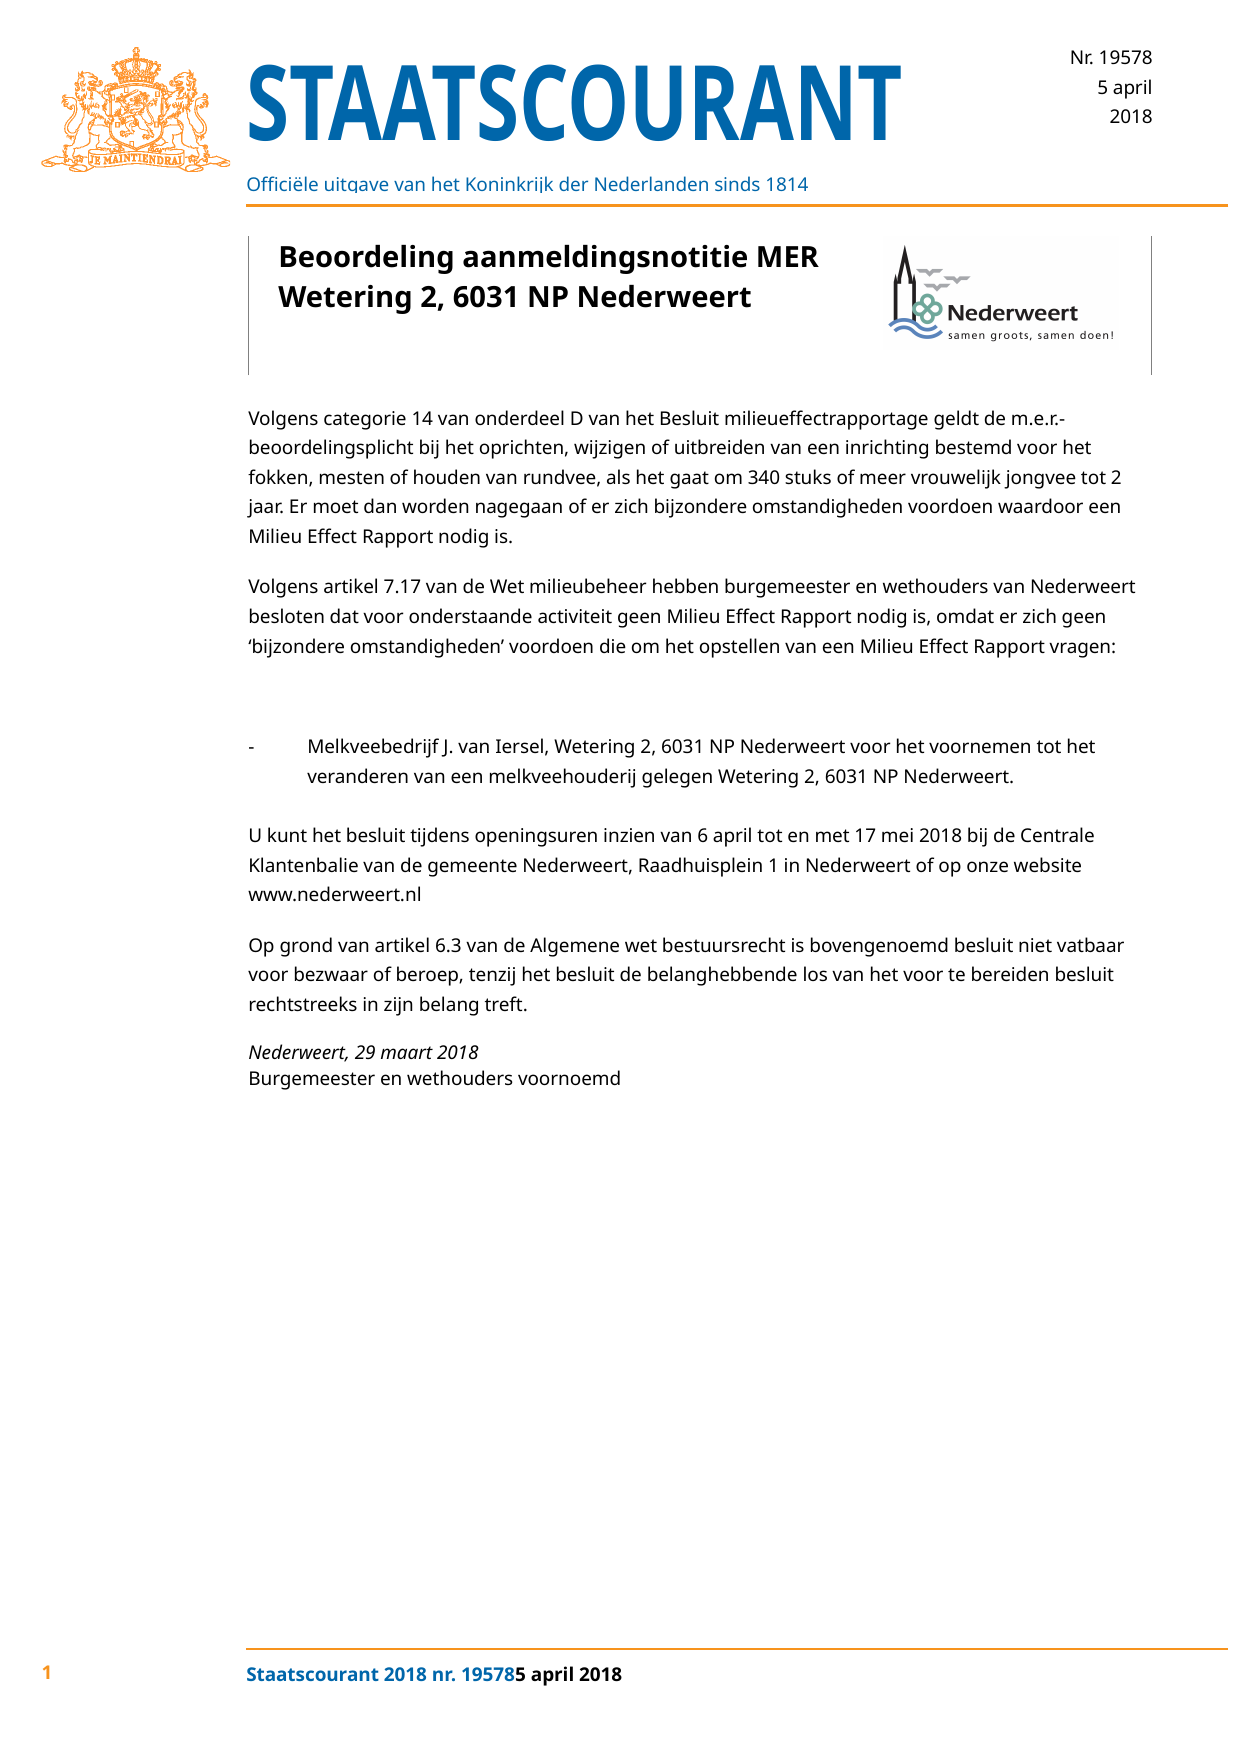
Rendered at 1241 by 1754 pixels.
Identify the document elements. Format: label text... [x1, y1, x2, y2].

text Op grond van artikel 6.3 van de Algemene wet bestuursrecht is bovengenoemd besluit niet vatbaar voor bezwaar of beroep, tenzij het besluit de belanghebbende los van het voor te bereiden besluit rechtstreeks in zijn belang treft. [248, 932, 1152, 1017]
picture [882, 236, 1119, 350]
list Melkveebedrijf J. van Iersel, Wetering 2, 6031 NP Nederweert voor het voornemen tot het veranderen van een melkveehouderij gelegen Wetering 2, 6031 NP Nederweert. [248, 734, 1152, 789]
text Volgens artikel 7.17 van de Wet milieubeheer hebben burgemeester en wethouders van Nederweert besloten dat voor onderstaande activiteit geen Milieu Effect Rapport nodig is, omdat er zich geen ‘bijzondere omstandigheden’ voordoen die om het opstellen van een Milieu Effect Rapport vragen: [248, 574, 1152, 658]
picture [41, 47, 231, 172]
text Volgens categorie 14 van onderdeel D van het Besluit milieueffectrapportage geldt de m.e.r.-beoordelingsplicht bij het oprichten, wijzigen of uitbreiden van een inrichting bestemd voor het fokken, mesten of houden van rundvee, als het gaat om 340 stuks of meer vrouwelijk jongvee tot 2 jaar. Er moet dan worden nagegaan of er zich bijzondere omstandigheden voordoen waardoor een Milieu Effect Rapport nodig is. [248, 405, 1152, 549]
table_header Beoordeling aanmeldingsnotitie MER Wetering 2, 6031 NP Nederweert [249, 236, 850, 375]
table_header [850, 236, 1151, 375]
text U kunt het besluit tijdens openingsuren inzien van 6 april tot en met 17 mei 2018 bij de Centrale Klantenbalie van de gemeente Nederweert, Raadhuisplein 1 in Nederweert of op onze website www.nederweert.nl [248, 822, 1152, 907]
text Burgemeester en wethouders voornoemd [248, 1065, 1152, 1090]
text Nederweert, 29 maart 2018 [248, 1039, 1152, 1065]
